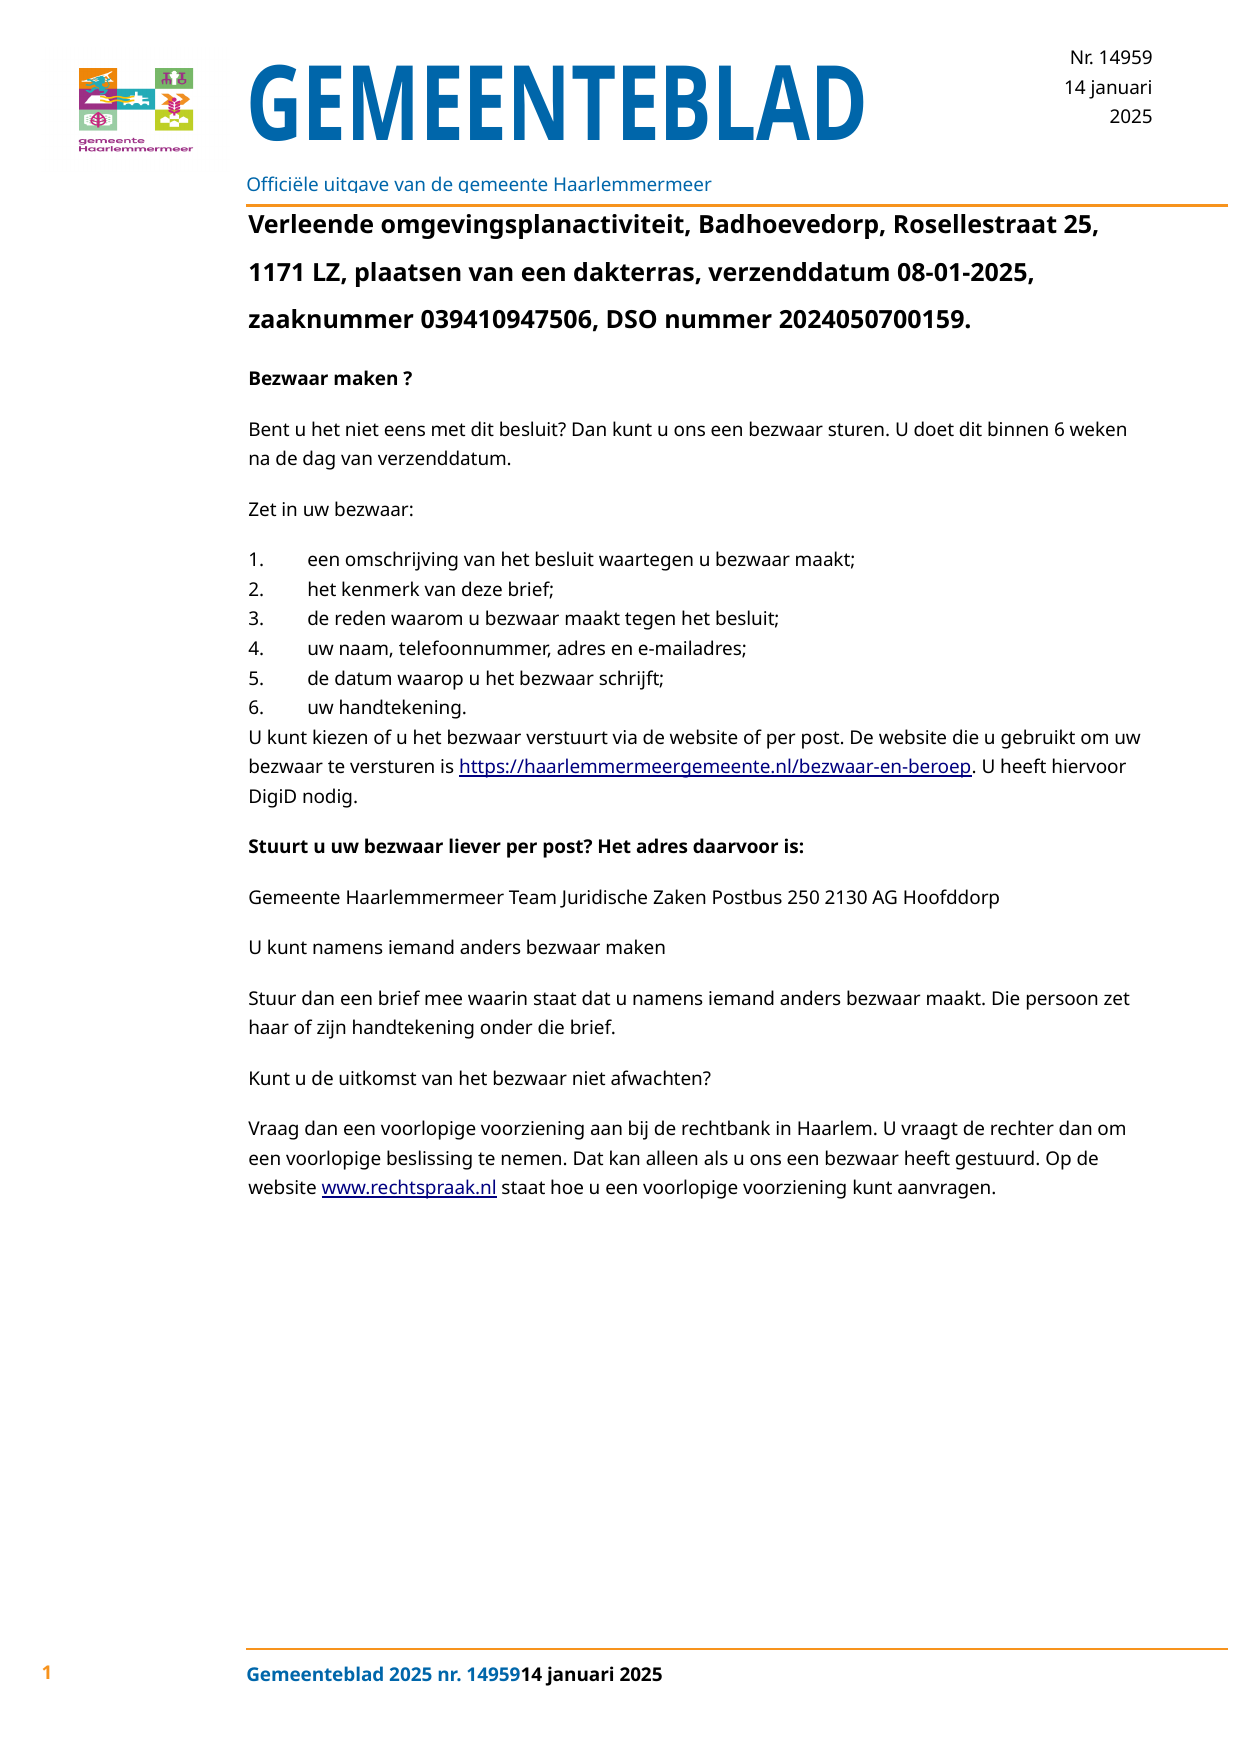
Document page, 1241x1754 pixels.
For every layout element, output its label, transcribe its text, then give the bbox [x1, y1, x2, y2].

text Verleende omgevingsplanactiviteit, Badhoevedorp, Rosellestraat 25, 1171 LZ, plaatsen van een dakterras, verzenddatum 08-01-2025, zaaknummer 039410947506, DSO nummer 2024050700159. [248, 207, 1152, 336]
list de datum waarop u het bezwaar schrijft; [248, 665, 1152, 690]
list uw naam, telefoonnummer, adres en e-mailadres; [248, 635, 1152, 661]
list de reden waarom u bezwaar maakt tegen het besluit; [248, 606, 1152, 631]
picture [41, 47, 231, 172]
text Bezwaar maken ? [248, 366, 1152, 391]
list het kenmerk van deze brief; [248, 576, 1152, 602]
list uw handtekening. [248, 694, 1152, 720]
text Vraag dan een voorlopige voorziening aan bij de rechtbank in Haarlem. U vraagt de rechter dan om een voorlopige beslissing te nemen. Dat kan alleen als u ons een bezwaar heeft gestuurd. Op de website www.rechtspraak.nl staat hoe u een voorlopige voorziening kunt aanvragen. [248, 1115, 1152, 1200]
list een omschrijving van het besluit waartegen u bezwaar maakt; [248, 546, 1152, 572]
text U kunt kiezen of u het bezwaar verstuurt via de website of per post. De website die u gebruikt om uw bezwaar te versturen is https://haarlemmermeergemeente.nl/bezwaar-en-beroep. U heeft hiervoor DigiD nodig. [248, 724, 1152, 809]
text Kunt u de uitkomst van het bezwaar niet afwachten? [248, 1065, 1152, 1090]
text Stuurt u uw bezwaar liever per post? Het adres daarvoor is: [248, 833, 1152, 859]
text Zet in uw bezwaar: [248, 496, 1152, 522]
text U kunt namens iemand anders bezwaar maken [248, 934, 1152, 960]
text Stuur dan een brief mee waarin staat dat u namens iemand anders bezwaar maakt. Die persoon zet haar of zijn handtekening onder die brief. [248, 985, 1152, 1040]
text Bent u het niet eens met dit besluit? Dan kunt u ons een bezwaar sturen. U doet dit binnen 6 weken na de dag van verzenddatum. [248, 416, 1152, 471]
text Gemeente Haarlemmermeer Team Juridische Zaken Postbus 250 2130 AG Hoofddorp [248, 884, 1152, 909]
